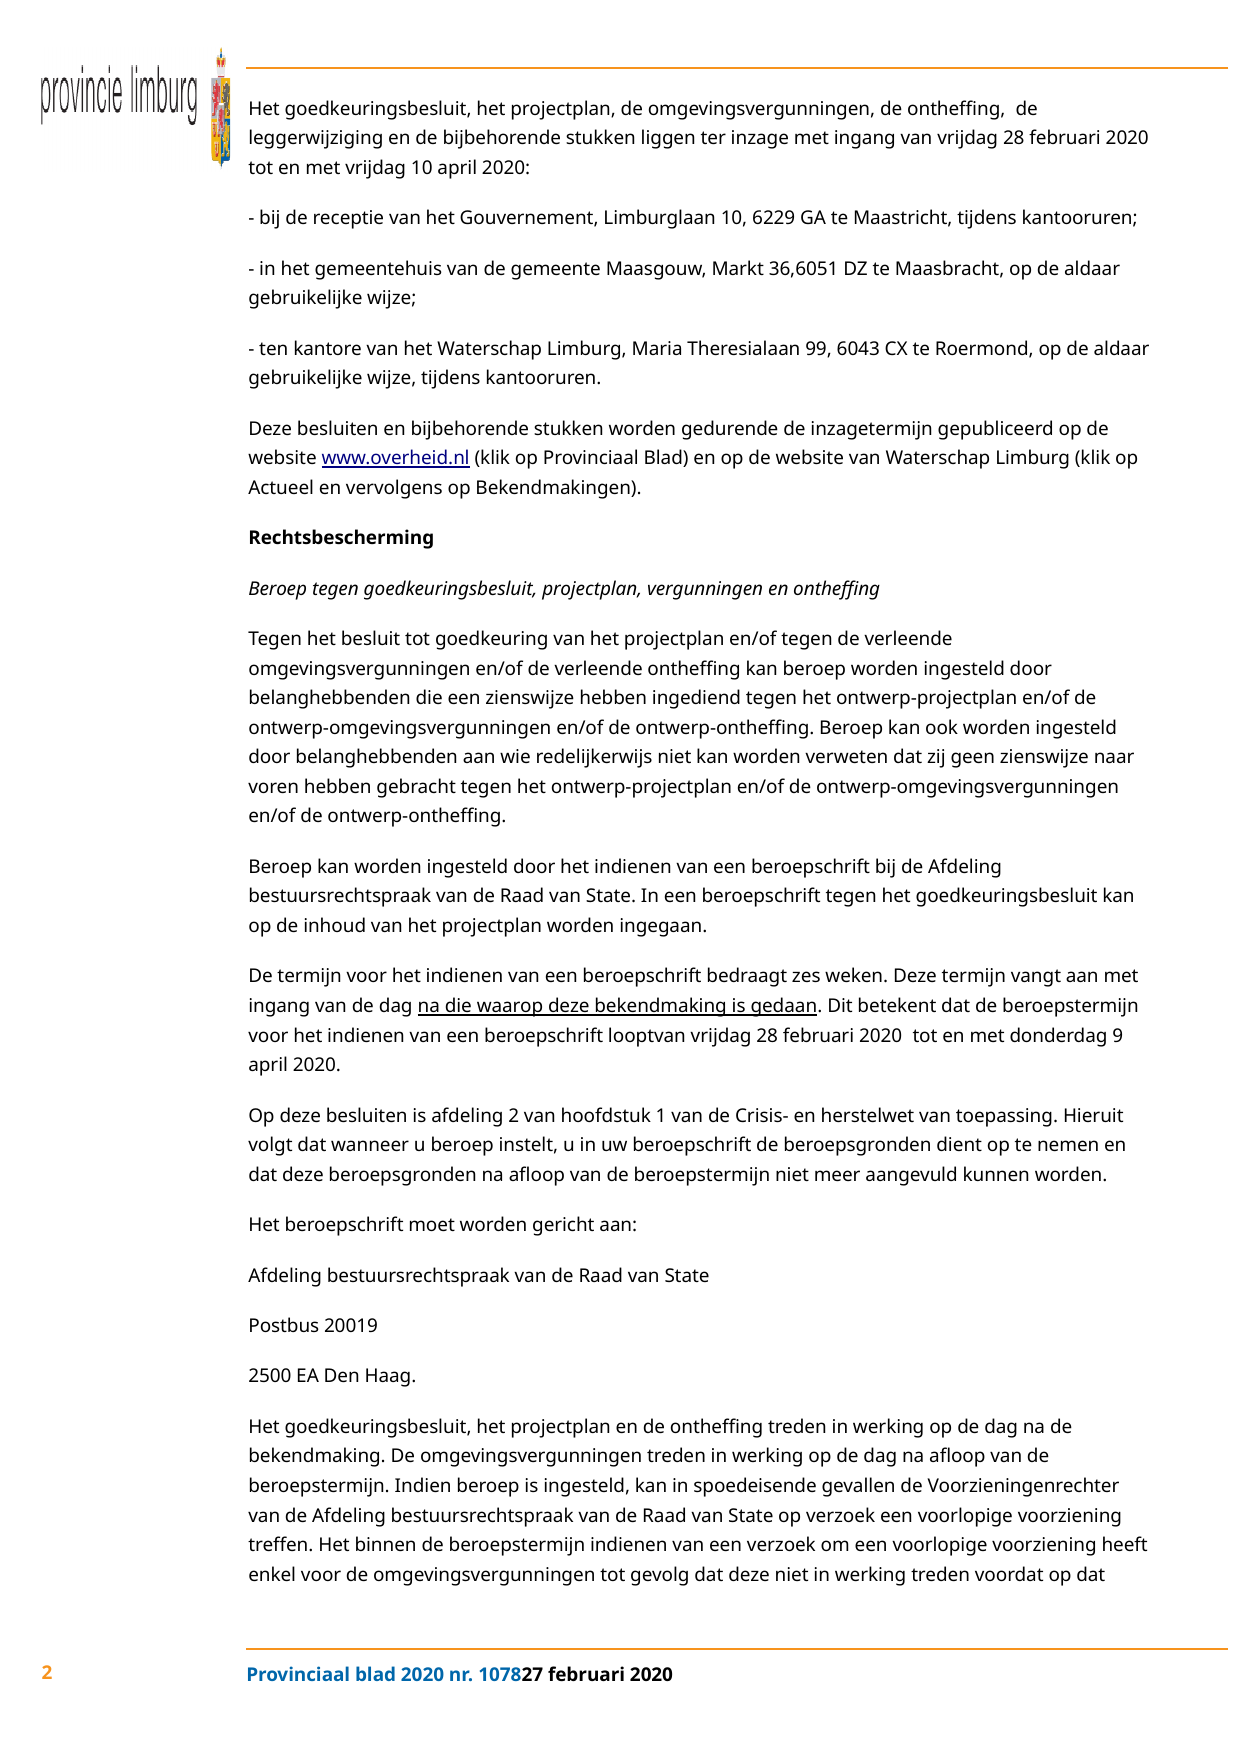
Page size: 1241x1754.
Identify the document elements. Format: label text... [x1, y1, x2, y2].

text Tegen het besluit tot goedkeuring van het projectplan en/of tegen de verleende omgevingsvergunningen en/of de verleende ontheffing kan beroep worden ingesteld door belanghebbenden die een zienswijze hebben ingediend tegen het ontwerp-projectplan en/of de ontwerp-omgevingsvergunningen en/of de ontwerp-ontheffing. Beroep kan ook worden ingesteld door belanghebbenden aan wie redelijkerwijs niet kan worden verweten dat zij geen zienswijze naar voren hebben gebracht tegen het ontwerp-projectplan en/of de ontwerp-omgevingsvergunningen en/of de ontwerp-ontheffing. [248, 625, 1152, 828]
text Rechtsbescherming [248, 524, 1152, 550]
text - in het gemeentehuis van de gemeente Maasgouw, Markt 36,6051 DZ te Maasbracht, op de aldaar gebruikelijke wijze; [248, 255, 1152, 310]
text Het goedkeuringsbesluit, het projectplan, de omgevingsvergunningen, de ontheffing, de leggerwijziging en de bijbehorende stukken liggen ter inzage met ingang van vrijdag 28 februari 2020 tot en met vrijdag 10 april 2020: [248, 95, 1152, 180]
text Het beroepschrift moet worden gericht aan: [248, 1211, 1152, 1237]
text Beroep tegen goedkeuringsbesluit, projectplan, vergunningen en ontheffing [248, 575, 1152, 601]
text De termijn voor het indienen van een beroepschrift bedraagt zes weken. Deze termijn vangt aan met ingang van de dag na die waarop deze bekendmaking is gedaan. Dit betekent dat de beroepstermijn voor het indienen van een beroepschrift looptvan vrijdag 28 februari 2020 tot en met donderdag 9 april 2020. [248, 963, 1152, 1077]
text Op deze besluiten is afdeling 2 van hoofdstuk 1 van de Crisis- en herstelwet van toepassing. Hieruit volgt dat wanneer u beroep instelt, u in uw beroepschrift de beroepsgronden dient op te nemen en dat deze beroepsgronden na afloop van de beroepstermijn niet meer aangevuld kunnen worden. [248, 1102, 1152, 1187]
picture [41, 47, 231, 172]
text Afdeling bestuursrechtspraak van de Raad van State [248, 1262, 1152, 1288]
text 2500 EA Den Haag. [248, 1363, 1152, 1388]
text Het goedkeuringsbesluit, het projectplan en de ontheffing treden in werking op de dag na de bekendmaking. De omgevingsvergunningen treden in werking op de dag na afloop van de beroepstermijn. Indien beroep is ingesteld, kan in spoedeisende gevallen de Voorzieningenrechter van de Afdeling bestuursrechtspraak van de Raad van State op verzoek een voorlopige voorziening treffen. Het binnen de beroepstermijn indienen van een verzoek om een voorlopige voorziening heeft enkel voor de omgevingsvergunningen tot gevolg dat deze niet in werking treden voordat op dat [248, 1413, 1152, 1587]
text Postbus 20019 [248, 1312, 1152, 1338]
text - ten kantore van het Waterschap Limburg, Maria Theresialaan 99, 6043 CX te Roermond, op de aldaar gebruikelijke wijze, tijdens kantooruren. [248, 335, 1152, 390]
text Beroep kan worden ingesteld door het indienen van een beroepschrift bij de Afdeling bestuursrechtspraak van de Raad van State. In een beroepschrift tegen het goedkeuringsbesluit kan op de inhoud van het projectplan worden ingegaan. [248, 853, 1152, 938]
text - bij de receptie van het Gouvernement, Limburglaan 10, 6229 GA te Maastricht, tijdens kantooruren; [248, 204, 1152, 230]
text Deze besluiten en bijbehorende stukken worden gedurende de inzagetermijn gepubliceerd op de website www.overheid.nl (klik op Provinciaal Blad) en op de website van Waterschap Limburg (klik op Actueel en vervolgens op Bekendmakingen). [248, 415, 1152, 500]
